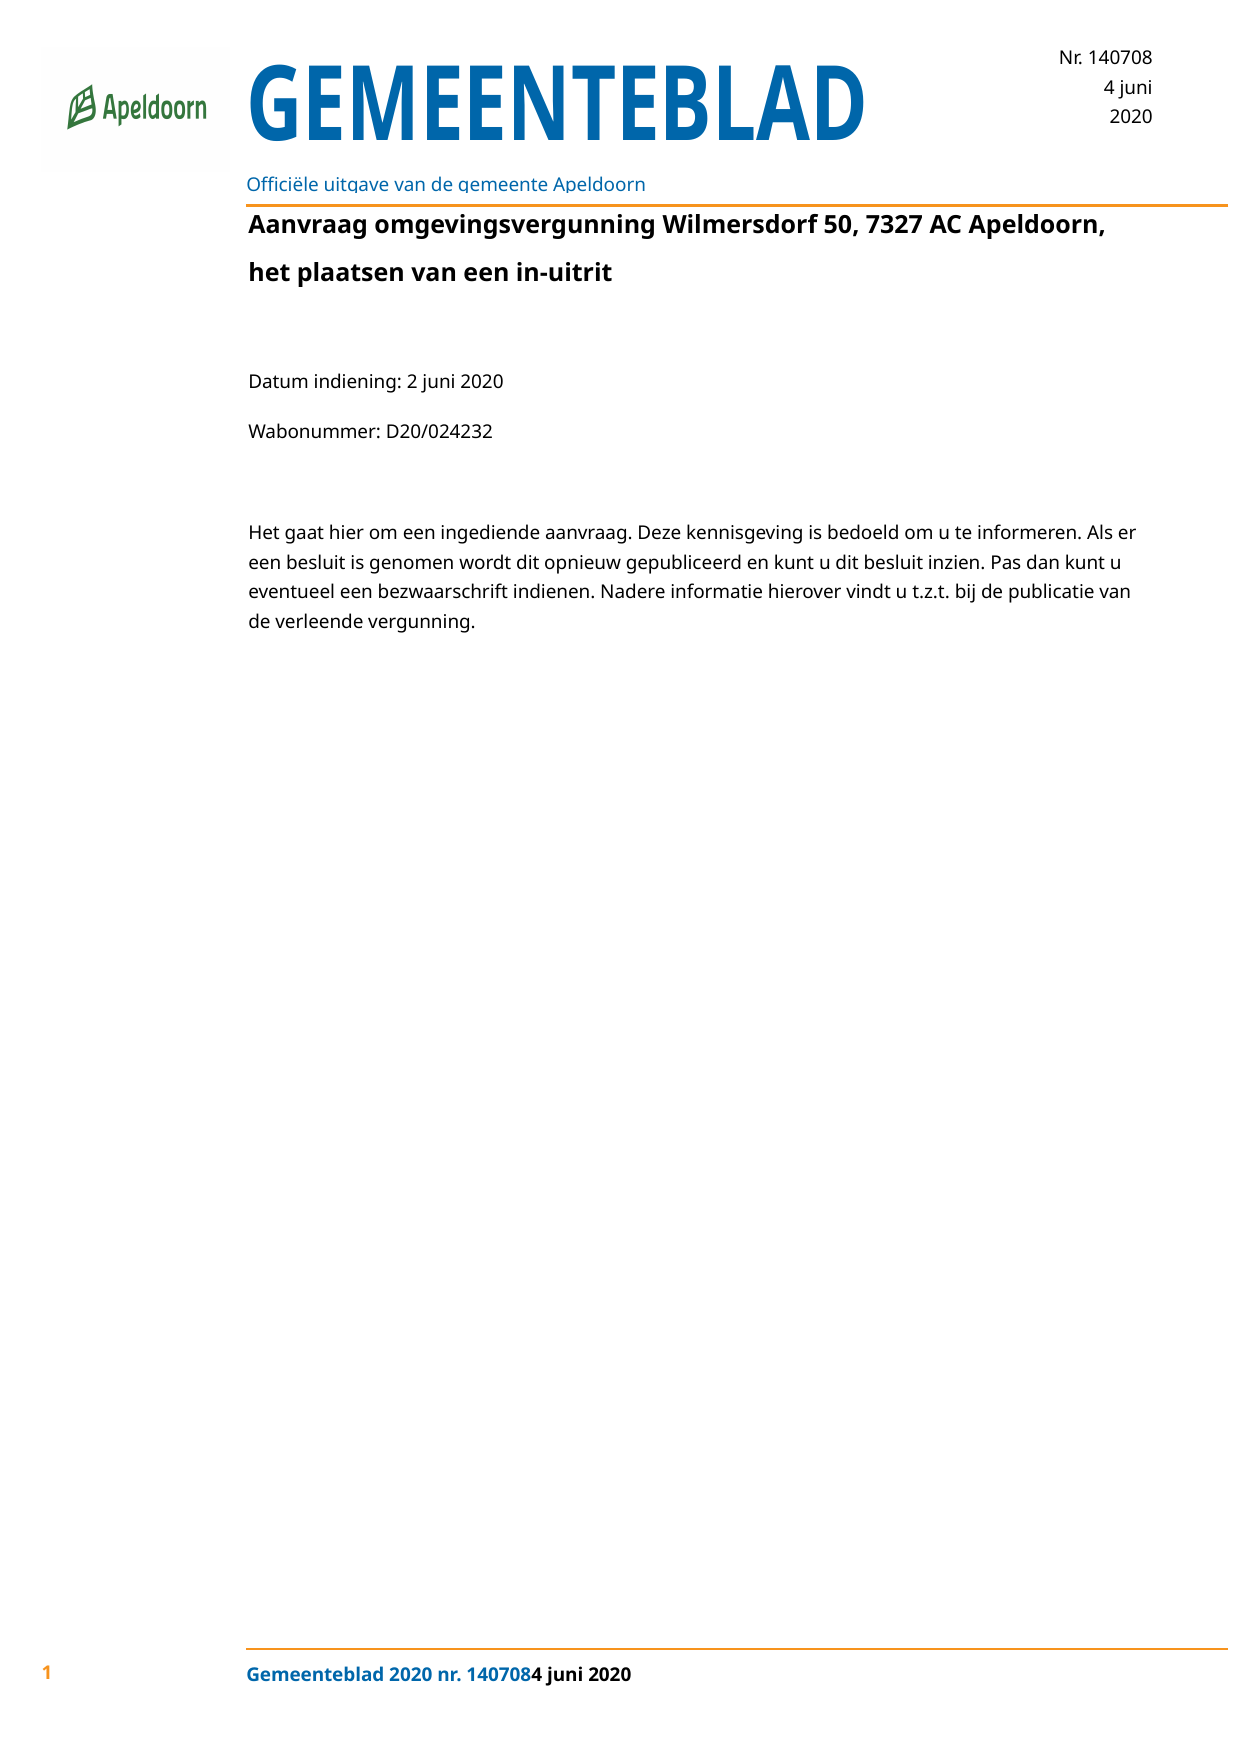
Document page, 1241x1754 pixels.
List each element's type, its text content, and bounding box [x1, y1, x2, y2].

text Datum indiening: 2 juni 2020 [248, 368, 1152, 394]
text Wabonummer: D20/024232 [248, 419, 1152, 444]
text Aanvraag omgevingsvergunning Wilmersdorf 50, 7327 AC Apeldoorn, het plaatsen van een in-uitrit [248, 207, 1152, 288]
text Het gaat hier om een ingediende aanvraag. Deze kennisgeving is bedoeld om u te informeren. Als er een besluit is genomen wordt dit opnieuw gepubliceerd en kunt u dit besluit inzien. Pas dan kunt u eventueel een bezwaarschrift indienen. Nadere informatie hierover vindt u t.z.t. bij de publicatie van de verleende vergunning. [248, 519, 1152, 634]
picture [41, 47, 231, 172]
